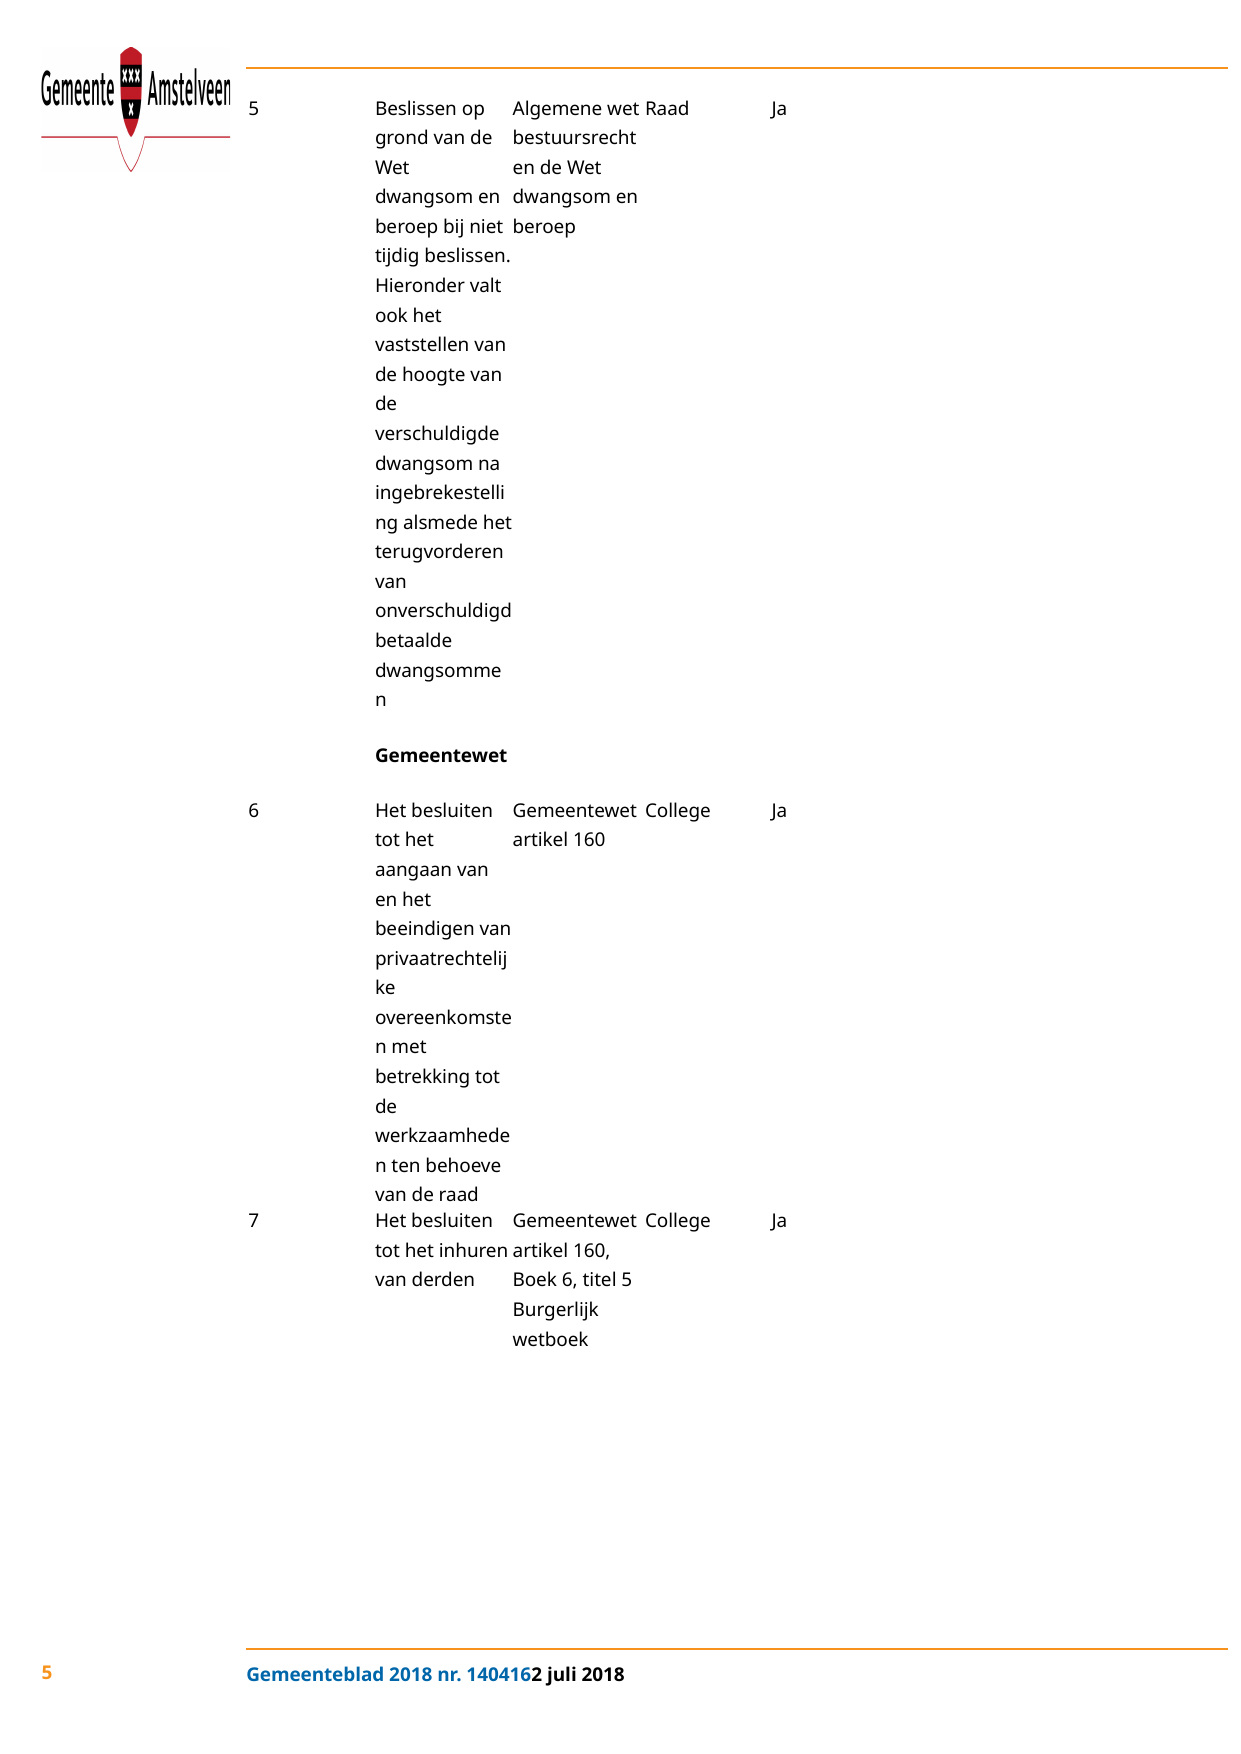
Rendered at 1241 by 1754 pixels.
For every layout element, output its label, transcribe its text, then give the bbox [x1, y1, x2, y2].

table_cell [1025, 1208, 1152, 1351]
table_cell Ja [771, 1208, 898, 1351]
table_cell Ja [771, 95, 898, 712]
table_cell 5 [248, 95, 375, 712]
table_cell Het besluiten tot het inhuren van derden [375, 1208, 512, 1351]
table_cell College [645, 797, 771, 1207]
table_cell College [645, 1208, 771, 1351]
table_cell [1025, 797, 1152, 1207]
table_cell Gemeentewet [375, 712, 1152, 797]
table_cell Ja [771, 797, 898, 1207]
table_cell Beslissen op grond van de Wet dwangsom en beroep bij niet tijdig beslissen. Hieronder valt ook het vaststellen van de hoogte van de verschuldigde dwangsom na ingebrekestelling alsmede het terugvorderen van onverschuldigd betaalde dwangsommen [375, 95, 512, 712]
table_cell Raad [645, 95, 771, 712]
table_cell Gemeentewet artikel 160, Boek 6, titel 5 Burgerlijk wetboek [513, 1208, 645, 1351]
table_cell [898, 1208, 1025, 1351]
table_cell Het besluiten tot het aangaan van en het beeindigen van privaatrechtelijke overeenkomsten met betrekking tot de werkzaamheden ten behoeve van de raad [375, 797, 512, 1207]
table_cell 7 [248, 1208, 375, 1351]
table_cell [898, 95, 1025, 712]
table_cell Gemeentewet artikel 160 [513, 797, 645, 1207]
table_cell 6 [248, 797, 375, 1207]
table_cell [248, 712, 375, 797]
table_cell Algemene wet bestuursrecht en de Wet dwangsom en beroep [513, 95, 645, 712]
table_cell [898, 797, 1025, 1207]
picture [41, 47, 231, 172]
table_cell [1025, 95, 1152, 712]
